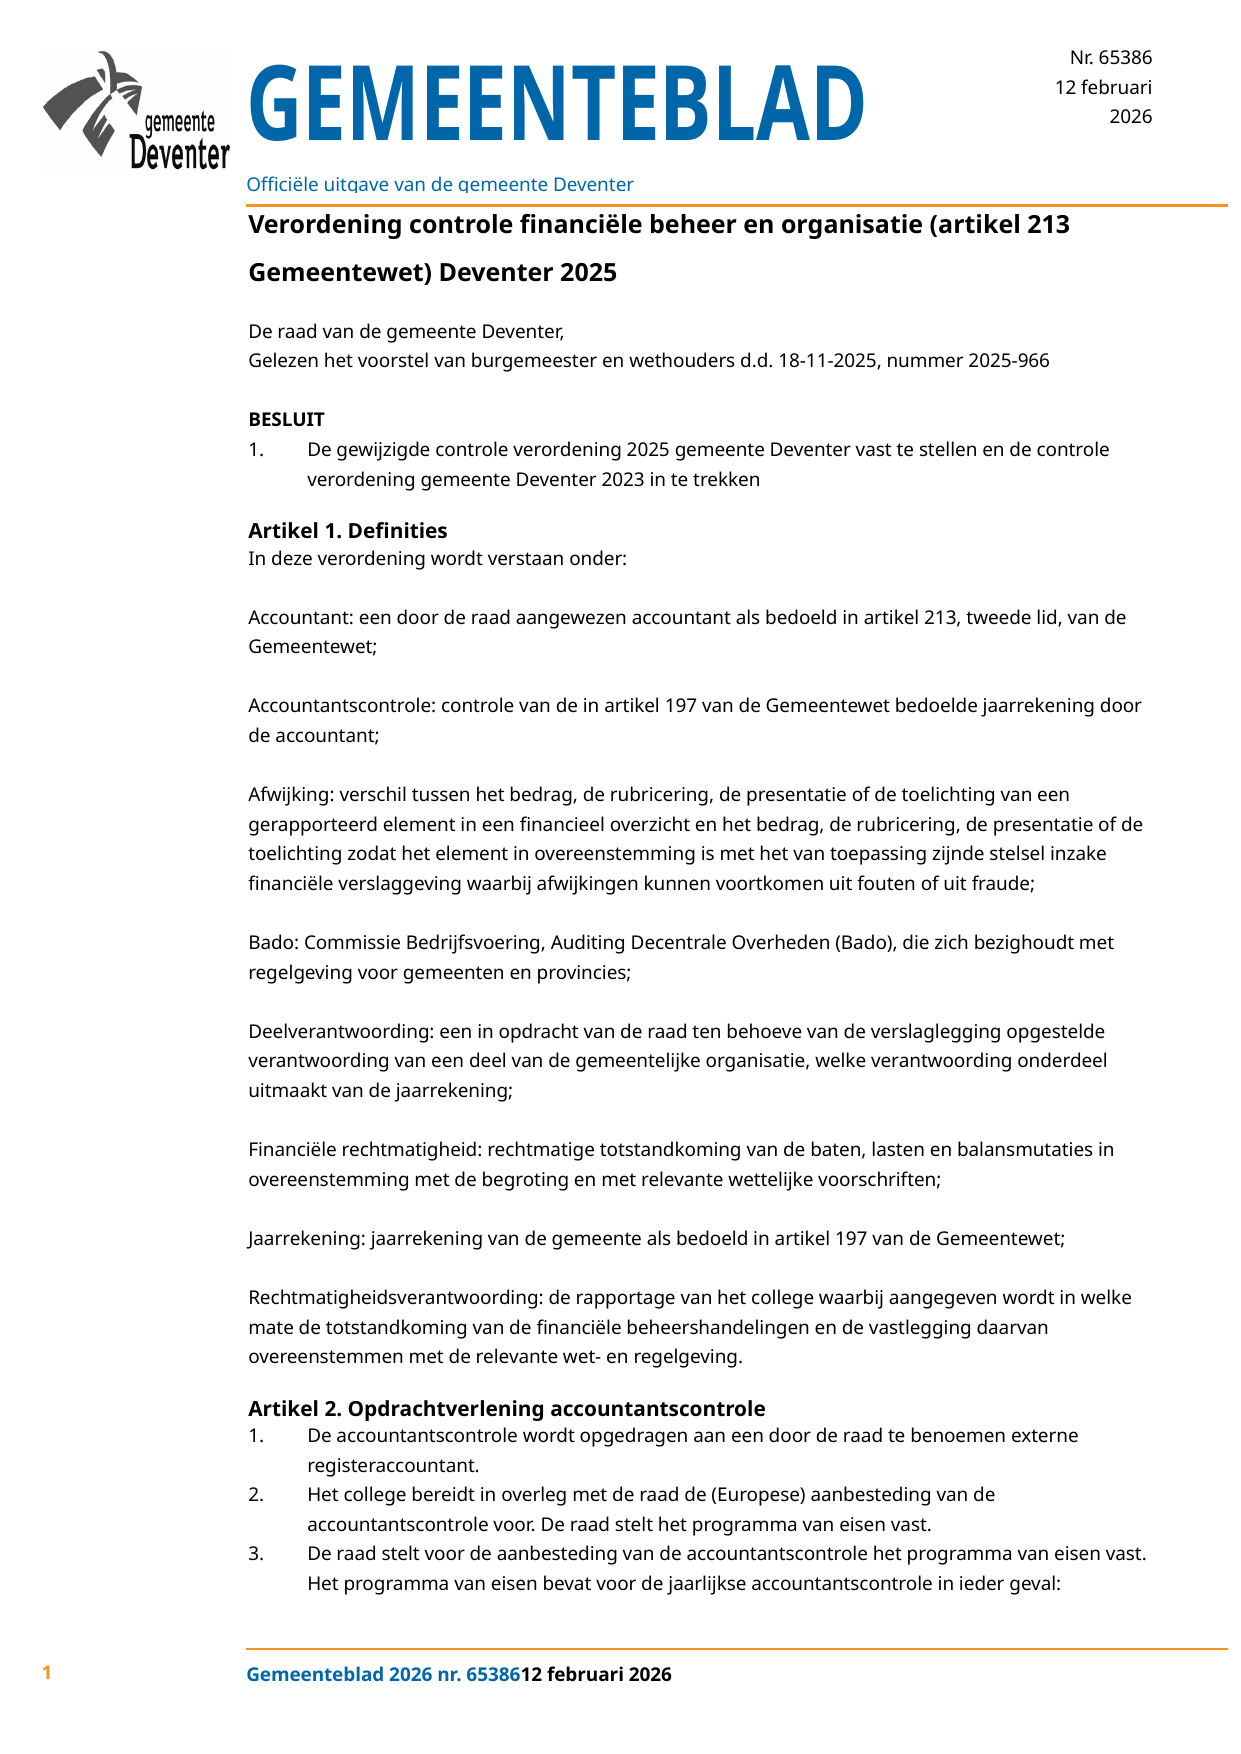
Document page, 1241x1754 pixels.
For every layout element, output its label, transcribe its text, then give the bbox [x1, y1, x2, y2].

text Artikel 1. Definities [248, 516, 1152, 545]
list De accountantscontrole wordt opgedragen aan een door de raad te benoemen externe registeraccountant. [248, 1422, 1152, 1478]
text Gelezen het voorstel van burgemeester en wethouders d.d. 18-11-2025, nummer 2025-966 [248, 347, 1152, 373]
text Deelverantwoording: een in opdracht van de raad ten behoeve van de verslaglegging opgestelde verantwoording van een deel van de gemeentelijke organisatie, welke verantwoording onderdeel uitmaakt van de jaarrekening; [248, 1018, 1152, 1103]
list De raad stelt voor de aanbesteding van de accountantscontrole het programma van eisen vast. Het programma van eisen bevat voor de jaarlijkse accountantscontrole in ieder geval: [248, 1541, 1152, 1596]
text Afwijking: verschil tussen het bedrag, de rubricering, de presentatie of de toelichting van een gerapporteerd element in een financieel overzicht en het bedrag, de rubricering, de presentatie of de toelichting zodat het element in overeenstemming is met het van toepassing zijnde stelsel inzake financiële verslaggeving waarbij afwijkingen kunnen voortkomen uit fouten of uit fraude; [248, 781, 1152, 896]
text De raad van de gemeente Deventer, [248, 318, 1152, 344]
text Accountant: een door de raad aangewezen accountant als bedoeld in artikel 213, tweede lid, van de Gemeentewet; [248, 604, 1152, 659]
list Het college bereidt in overleg met de raad de (Europese) aanbesteding van de accountantscontrole voor. De raad stelt het programma van eisen vast. [248, 1481, 1152, 1537]
text Verordening controle financiële beheer en organisatie (artikel 213 Gemeentewet) Deventer 2025 [248, 207, 1152, 288]
text BESLUIT [248, 407, 1152, 432]
text Rechtmatigheidsverantwoording: de rapportage van het college waarbij aangegeven wordt in welke mate de totstandkoming van de financiële beheershandelingen en de vastlegging daarvan overeenstemmen met de relevante wet- en regelgeving. [248, 1284, 1152, 1369]
text Jaarrekening: jaarrekening van de gemeente als bedoeld in artikel 197 van de Gemeentewet; [248, 1225, 1152, 1251]
text Artikel 2. Opdrachtverlening accountantscontrole [248, 1394, 1152, 1422]
text In deze verordening wordt verstaan onder: [248, 545, 1152, 570]
text Financiële rechtmatigheid: rechtmatige totstandkoming van de baten, lasten en balansmutaties in overeenstemming met de begroting en met relevante wettelijke voorschriften; [248, 1136, 1152, 1192]
text Bado: Commissie Bedrijfsvoering, Auditing Decentrale Overheden (Bado), die zich bezighoudt met regelgeving voor gemeenten en provincies; [248, 929, 1152, 984]
list De gewijzigde controle verordening 2025 gemeente Deventer vast te stellen en de controle verordening gemeente Deventer 2023 in te trekken [248, 436, 1152, 492]
picture [41, 47, 231, 172]
text Accountantscontrole: controle van de in artikel 197 van de Gemeentewet bedoelde jaarrekening door de accountant; [248, 693, 1152, 748]
